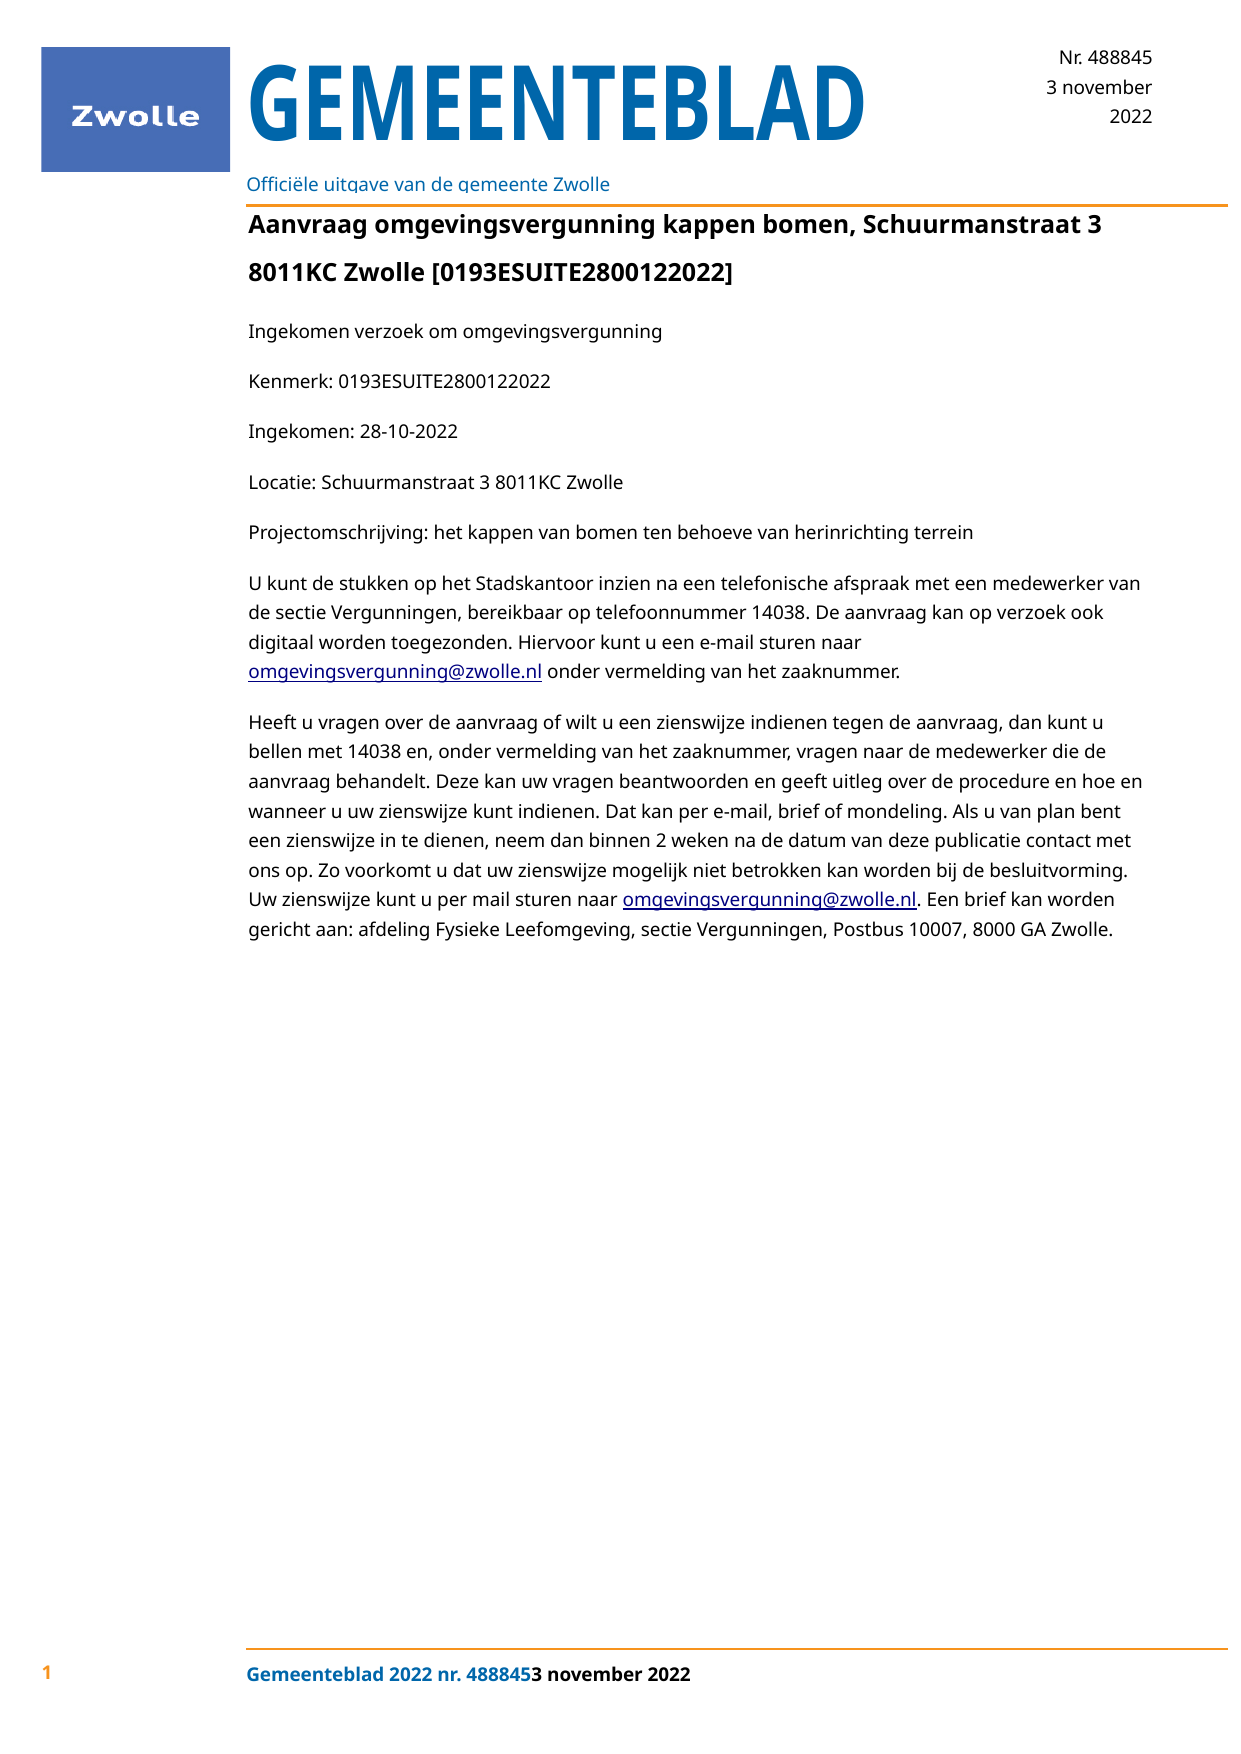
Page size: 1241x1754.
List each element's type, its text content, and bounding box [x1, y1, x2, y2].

text Heeft u vragen over de aanvraag of wilt u een zienswijze indienen tegen de aanvraag, dan kunt u bellen met 14038 en, onder vermelding van het zaaknummer, vragen naar de medewerker die de aanvraag behandelt. Deze kan uw vragen beantwoorden en geeft uitleg over de procedure en hoe en wanneer u uw zienswijze kunt indienen. Dat kan per e-mail, brief of mondeling. Als u van plan bent een zienswijze in te dienen, neem dan binnen 2 weken na de datum van deze publicatie contact met ons op. Zo voorkomt u dat uw zienswijze mogelijk niet betrokken kan worden bij de besluitvorming. Uw zienswijze kunt u per mail sturen naar omgevingsvergunning@zwolle.nl. Een brief kan worden gericht aan: afdeling Fysieke Leefomgeving, sectie Vergunningen, Postbus 10007, 8000 GA Zwolle. [248, 709, 1152, 942]
text Locatie: Schuurmanstraat 3 8011KC Zwolle [248, 469, 1152, 495]
text Projectomschrijving: het kappen van bomen ten behoeve van herinrichting terrein [248, 519, 1152, 545]
text Kenmerk: 0193ESUITE2800122022 [248, 368, 1152, 394]
text U kunt de stukken op het Stadskantoor inzien na een telefonische afspraak met een medewerker van de sectie Vergunningen, bereikbaar op telefoonnummer 14038. De aanvraag kan op verzoek ook digitaal worden toegezonden. Hiervoor kunt u een e-mail sturen naar omgevingsvergunning@zwolle.nl onder vermelding van het zaaknummer. [248, 570, 1152, 684]
text Ingekomen: 28-10-2022 [248, 419, 1152, 444]
text Aanvraag omgevingsvergunning kappen bomen, Schuurmanstraat 3 8011KC Zwolle [0193ESUITE2800122022] [248, 207, 1152, 288]
text Ingekomen verzoek om omgevingsvergunning [248, 318, 1152, 344]
picture [41, 47, 231, 172]
